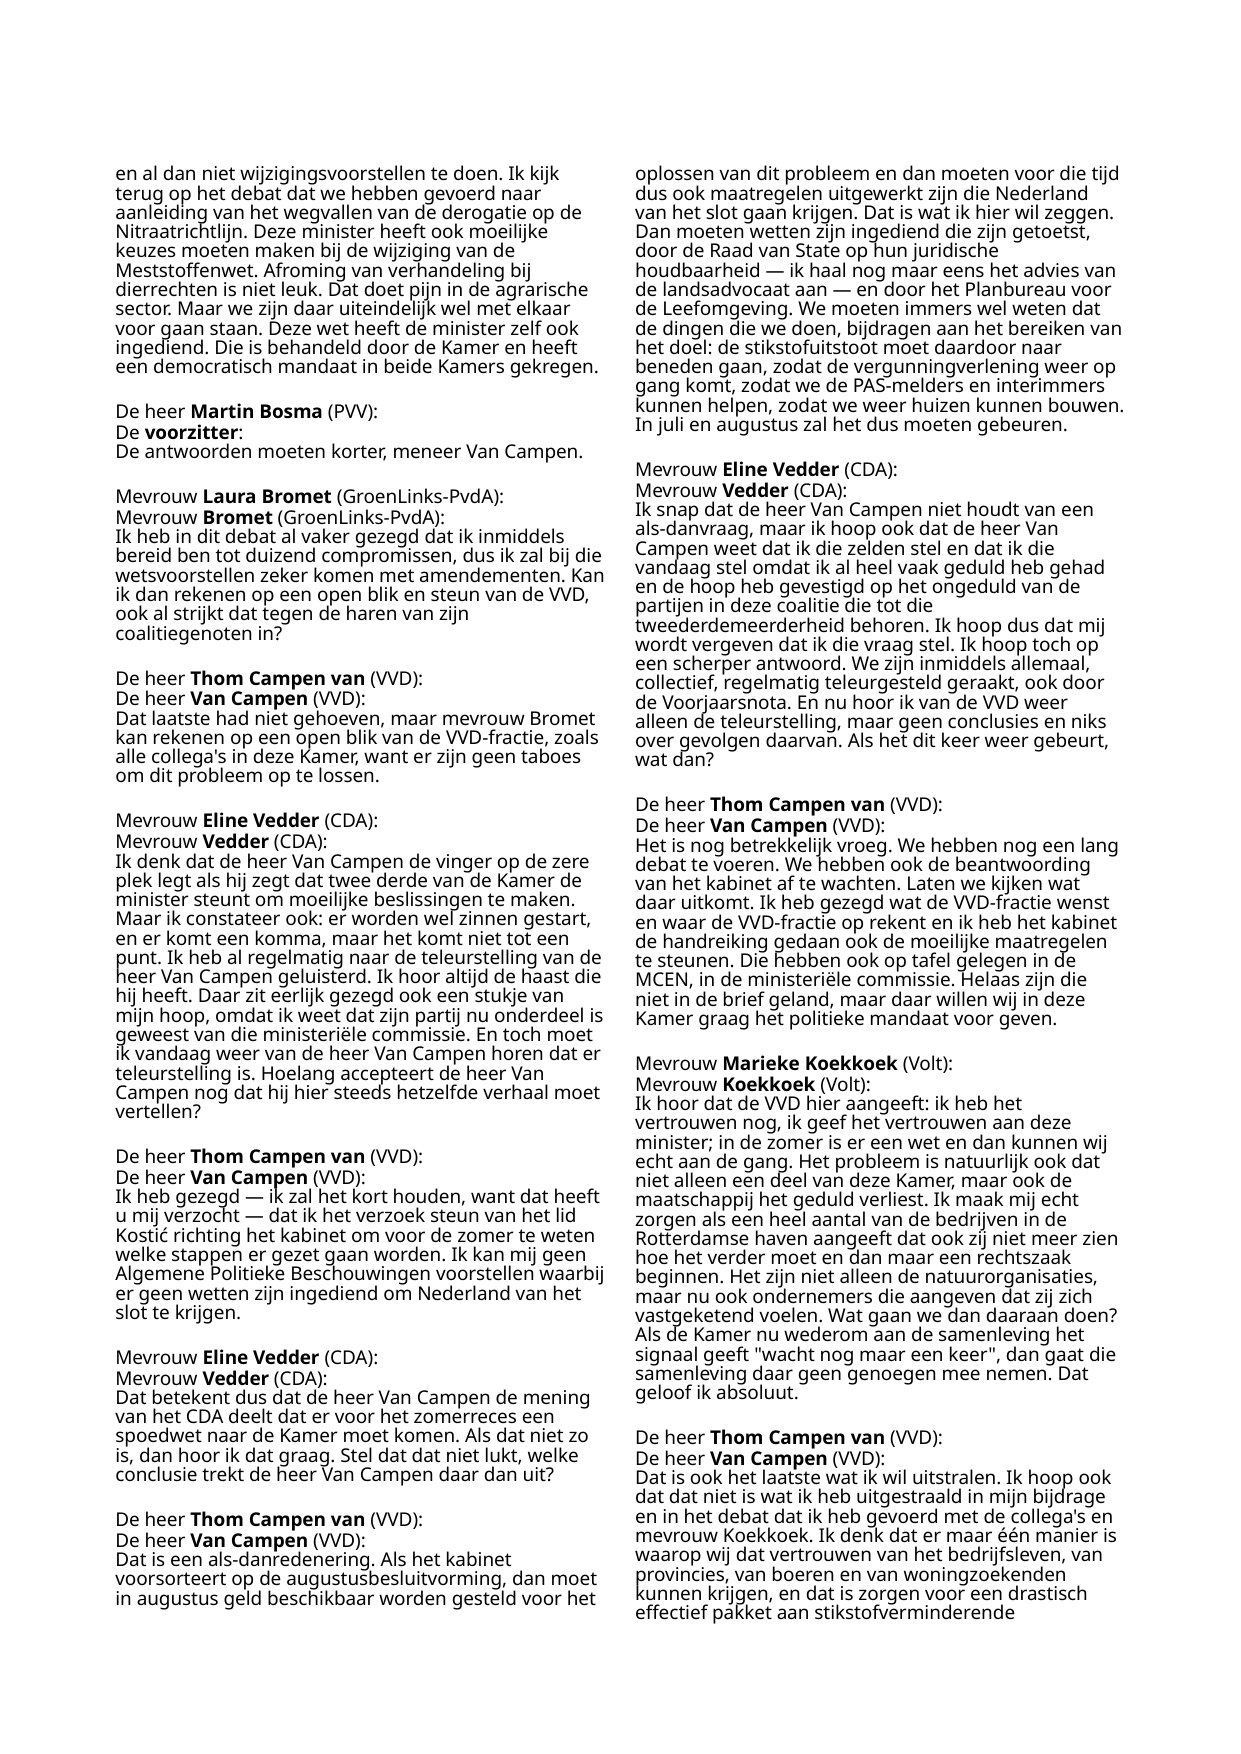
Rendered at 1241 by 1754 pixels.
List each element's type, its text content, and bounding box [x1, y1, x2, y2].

text De heer Van Campen (VVD): [635, 817, 1125, 837]
text Mevrouw Vedder (CDA): [115, 833, 605, 853]
text en al dan niet wijzigingsvoorstellen te doen. Ik kijk terug op het debat dat we hebben gevoerd naar aanleiding van het wegvallen van de derogatie op de Nitraatrichtlijn. Deze minister heeft ook moeilijke keuzes moeten maken bij de wijziging van de Meststoffenwet. Afroming van verhandeling bij dierrechten is niet leuk. Dat doet pijn in de agrarische sector. Maar we zijn daar uiteindelijk wel met elkaar voor gaan staan. Deze wet heeft de minister zelf ook ingediend. Die is behandeld door de Kamer en heeft een democratisch mandaat in beide Kamers gekregen. [115, 165, 605, 377]
text Dat is ook het laatste wat ik wil uitstralen. Ik hoop ook dat dat niet is wat ik heb uitgestraald in mijn bijdrage en in het debat dat ik heb gevoerd met de collega's en mevrouw Koekkoek. Ik denk dat er maar één manier is waarop wij dat vertrouwen van het bedrijfsleven, van provincies, van boeren en van woningzoekenden kunnen krijgen, en dat is zorgen voor een drastisch effectief pakket aan stikstofverminderende [635, 1469, 1125, 1623]
text Ik snap dat de heer Van Campen niet houdt van een als-danvraag, maar ik hoop ook dat de heer Van Campen weet dat ik die zelden stel en dat ik die vandaag stel omdat ik al heel vaak geduld heb gehad en de hoop heb gevestigd op het ongeduld van de partijen in deze coalitie die tot die tweederdemeerderheid behoren. Ik hoop dus dat mij wordt vergeven dat ik die vraag stel. Ik hoop toch op een scherper antwoord. We zijn inmiddels allemaal, collectief, regelmatig teleurgesteld geraakt, ook door de Voorjaarsnota. En nu hoor ik van de VVD weer alleen de teleurstelling, maar geen conclusies en niks over gevolgen daarvan. Als het dit keer weer gebeurt, wat dan? [635, 501, 1125, 771]
text Het is nog betrekkelijk vroeg. We hebben nog een lang debat te voeren. We hebben ook de beantwoording van het kabinet af te wachten. Laten we kijken wat daar uitkomt. Ik heb gezegd wat de VVD-fractie wenst en waar de VVD-fractie op rekent en ik heb het kabinet de handreiking gedaan ook de moeilijke maatregelen te steunen. Die hebben ook op tafel gelegen in de MCEN, in de ministeriële commissie. Helaas zijn die niet in de brief geland, maar daar willen wij in deze Kamer graag het politieke mandaat voor geven. [635, 837, 1125, 1029]
text Mevrouw Vedder (CDA): [635, 482, 1125, 501]
text Mevrouw Koekkoek (Volt): [635, 1076, 1125, 1095]
text Mevrouw Marieke Koekkoek (Volt): [635, 1050, 1125, 1076]
text De heer Thom Campen van (VVD): [115, 1506, 605, 1532]
text Mevrouw Bromet (GroenLinks-PvdA): [115, 509, 605, 528]
text Ik heb gezegd — ik zal het kort houden, want dat heeft u mij verzocht — dat ik het verzoek steun van het lid Kostić richting het kabinet om voor de zomer te weten welke stappen er gezet gaan worden. Ik kan mij geen Algemene Politieke Beschouwingen voorstellen waarbij er geen wetten zijn ingediend om Nederland van het slot te krijgen. [115, 1188, 605, 1323]
text Dat betekent dus dat de heer Van Campen de mening van het CDA deelt dat er voor het zomerreces een spoedwet naar de Kamer moet komen. Als dat niet zo is, dan hoor ik dat graag. Stel dat dat niet lukt, welke conclusie trekt de heer Van Campen daar dan uit? [115, 1389, 605, 1485]
text De heer Van Campen (VVD): [635, 1450, 1125, 1469]
text De heer Martin Bosma (PVV): [115, 398, 605, 424]
text Ik heb in dit debat al vaker gezegd dat ik inmiddels bereid ben tot duizend compromissen, dus ik zal bij die wetsvoorstellen zeker komen met amendementen. Kan ik dan rekenen op een open blik en steun van de VVD, ook al strijkt dat tegen de haren van zijn coalitiegenoten in? [115, 528, 605, 644]
text Ik hoor dat de VVD hier aangeeft: ik heb het vertrouwen nog, ik geef het vertrouwen aan deze minister; in de zomer is er een wet en dan kunnen wij echt aan de gang. Het probleem is natuurlijk ook dat niet alleen een deel van deze Kamer, maar ook de maatschappij het geduld verliest. Ik maak mij echt zorgen als een heel aantal van de bedrijven in de Rotterdamse haven aangeeft dat ook zij niet meer zien hoe het verder moet en dan maar een rechtszaak beginnen. Het zijn niet alleen de natuurorganisaties, maar nu ook ondernemers die aangeven dat zij zich vastgeketend voelen. Wat gaan we dan daaraan doen? Als de Kamer nu wederom aan de samenleving het signaal geeft "wacht nog maar een keer", dan gaat die samenleving daar geen genoegen mee nemen. Dat geloof ik absoluut. [635, 1095, 1125, 1403]
text Mevrouw Vedder (CDA): [115, 1370, 605, 1389]
text De heer Thom Campen van (VVD): [635, 1424, 1125, 1450]
text Dat is een als-danredenering. Als het kabinet voorsorteert op de augustusbesluitvorming, dan moet in augustus geld beschikbaar worden gesteld voor het [115, 1551, 605, 1609]
text Mevrouw Eline Vedder (CDA): [635, 456, 1125, 482]
text De heer Thom Campen van (VVD): [115, 665, 605, 690]
text De heer Van Campen (VVD): [115, 690, 605, 710]
text oplossen van dit probleem en dan moeten voor die tijd dus ook maatregelen uitgewerkt zijn die Nederland van het slot gaan krijgen. Dat is wat ik hier wil zeggen. Dan moeten wetten zijn ingediend die zijn getoetst, door de Raad van State op hun juridische houdbaarheid — ik haal nog maar eens het advies van de landsadvocaat aan — en door het Planbureau voor de Leefomgeving. We moeten immers wel weten dat de dingen die we doen, bijdragen aan het bereiken van het doel: de stikstofuitstoot moet daardoor naar beneden gaan, zodat de vergunningverlening weer op gang komt, zodat we de PAS-melders en interimmers kunnen helpen, zodat we weer huizen kunnen bouwen. In juli en augustus zal het dus moeten gebeuren. [635, 165, 1125, 435]
text Ik denk dat de heer Van Campen de vinger op de zere plek legt als hij zegt dat twee derde van de Kamer de minister steunt om moeilijke beslissingen te maken. Maar ik constateer ook: er worden wel zinnen gestart, en er komt een komma, maar het komt niet tot een punt. Ik heb al regelmatig naar de teleurstelling van de heer Van Campen geluisterd. Ik hoor altijd de haast die hij heeft. Daar zit eerlijk gezegd ook een stukje van mijn hoop, omdat ik weet dat zijn partij nu onderdeel is geweest van die ministeriële commissie. En toch moet ik vandaag weer van de heer Van Campen horen dat er teleurstelling is. Hoelang accepteert de heer Van Campen nog dat hij hier steeds hetzelfde verhaal moet vertellen? [115, 853, 605, 1122]
text Mevrouw Eline Vedder (CDA): [115, 1344, 605, 1370]
text De heer Thom Campen van (VVD): [635, 792, 1125, 817]
text Dat laatste had niet gehoeven, maar mevrouw Bromet kan rekenen op een open blik van de VVD-fractie, zoals alle collega's in deze Kamer, want er zijn geen taboes om dit probleem op te lossen. [115, 710, 605, 787]
text De heer Van Campen (VVD): [115, 1532, 605, 1551]
text Mevrouw Laura Bromet (GroenLinks-PvdA): [115, 483, 605, 509]
text De heer Thom Campen van (VVD): [115, 1143, 605, 1169]
text De antwoorden moeten korter, meneer Van Campen. [115, 443, 605, 462]
text Mevrouw Eline Vedder (CDA): [115, 808, 605, 833]
text De heer Van Campen (VVD): [115, 1169, 605, 1188]
text De voorzitter: [115, 424, 605, 443]
